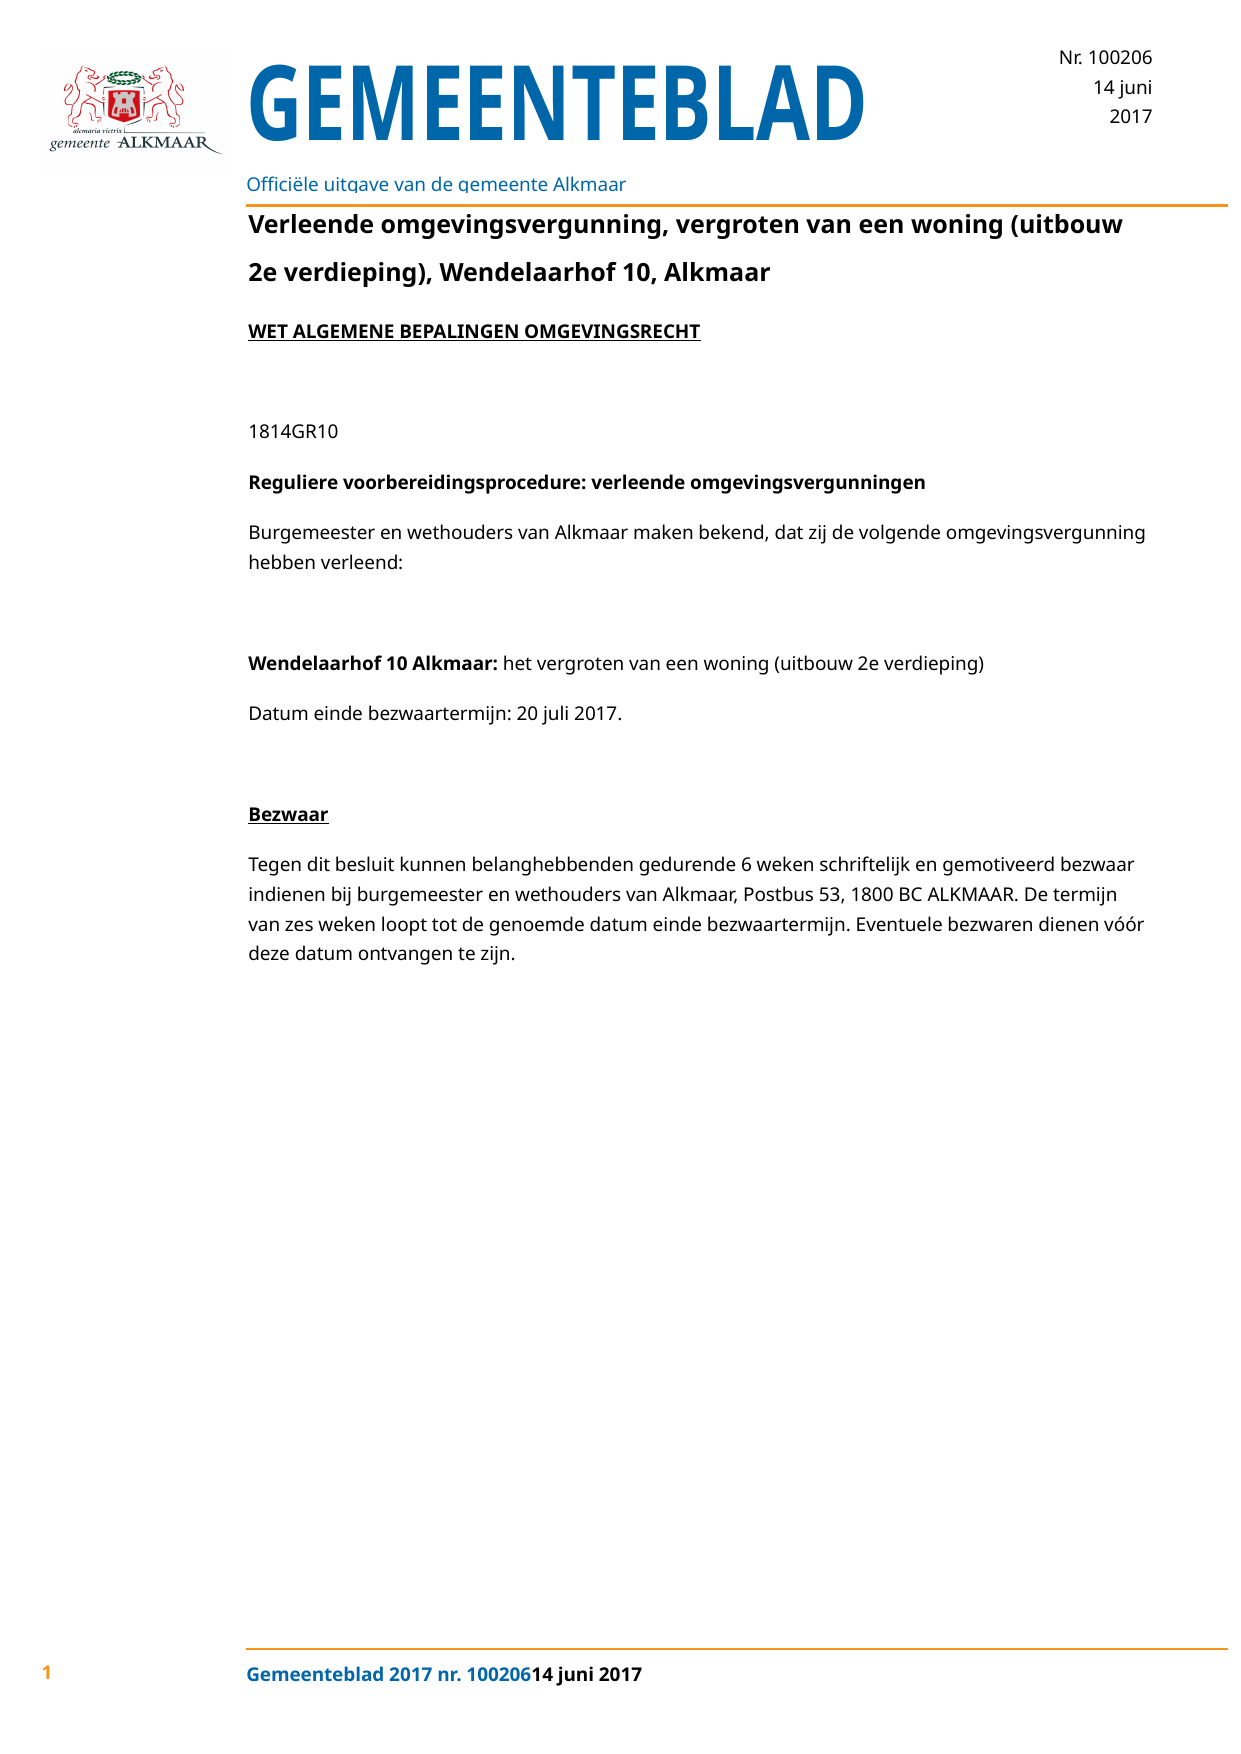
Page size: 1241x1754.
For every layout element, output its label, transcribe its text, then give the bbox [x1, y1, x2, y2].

text Wendelaarhof 10 Alkmaar: het vergroten van een woning (uitbouw 2e verdieping) [248, 650, 1152, 676]
picture [41, 47, 231, 172]
text Bezwaar [248, 801, 1152, 827]
text Reguliere voorbereidingsprocedure: verleende omgevingsvergunningen [248, 469, 1152, 495]
text 1814GR10 [248, 419, 1152, 444]
text Verleende omgevingsvergunning, vergroten van een woning (uitbouw 2e verdieping), Wendelaarhof 10, Alkmaar [248, 207, 1152, 288]
text Tegen dit besluit kunnen belanghebbenden gedurende 6 weken schriftelijk en gemotiveerd bezwaar indienen bij burgemeester en wethouders van Alkmaar, Postbus 53, 1800 BC ALKMAAR. De termijn van zes weken loopt tot de genoemde datum einde bezwaartermijn. Eventuele bezwaren dienen vóór deze datum ontvangen te zijn. [248, 852, 1152, 966]
text Datum einde bezwaartermijn: 20 juli 2017. [248, 700, 1152, 726]
text WET ALGEMENE BEPALINGEN OMGEVINGSRECHT [248, 318, 1152, 344]
text Burgemeester en wethouders van Alkmaar maken bekend, dat zij de volgende omgevingsvergunning hebben verleend: [248, 519, 1152, 575]
